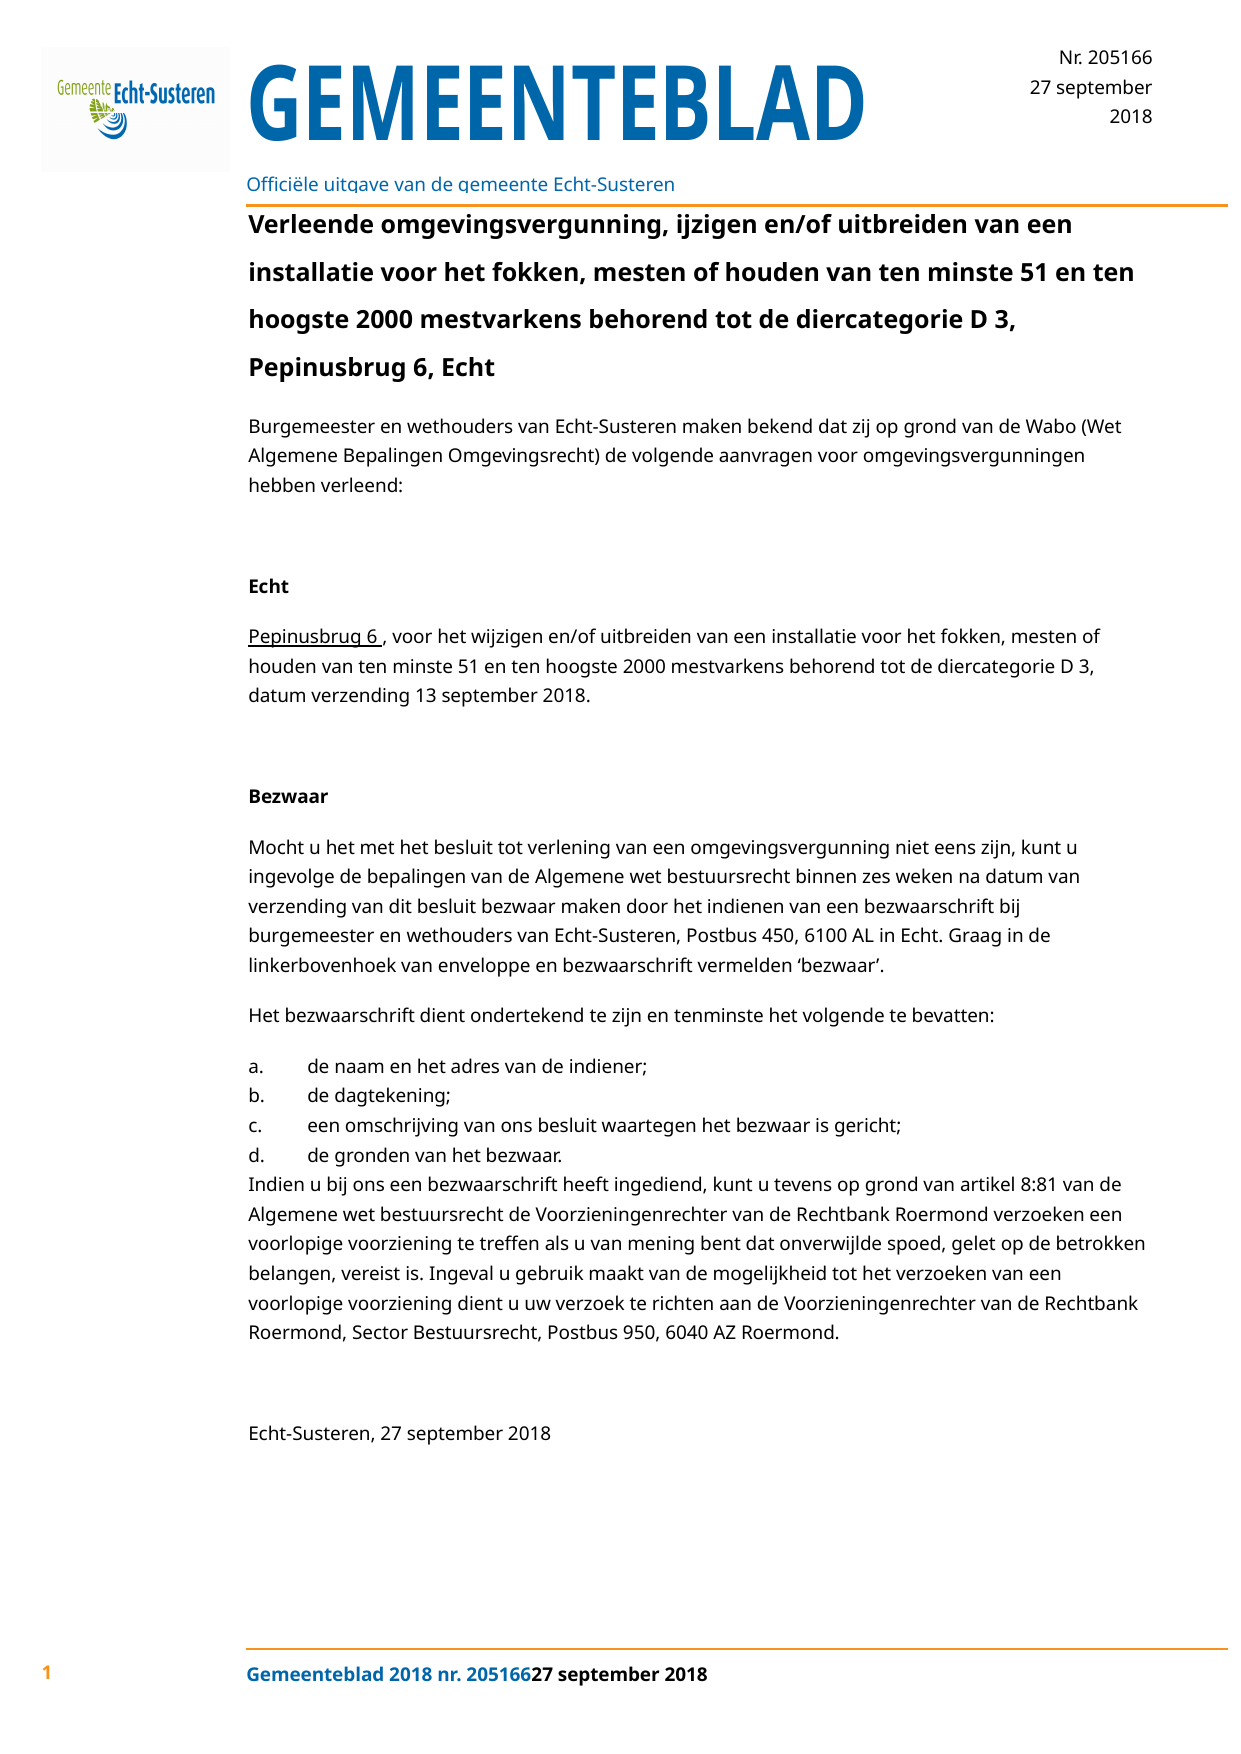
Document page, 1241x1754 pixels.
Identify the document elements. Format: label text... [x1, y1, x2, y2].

list een omschrijving van ons besluit waartegen het bezwaar is gericht; [248, 1112, 1152, 1138]
picture [41, 47, 231, 172]
list de naam en het adres van de indiener; [248, 1053, 1152, 1079]
text Burgemeester en wethouders van Echt-Susteren maken bekend dat zij op grond van de Wabo (Wet Algemene Bepalingen Omgevingsrecht) de volgende aanvragen voor omgevingsvergunningen hebben verleend: [248, 413, 1152, 498]
text Pepinusbrug 6 , voor het wijzigen en/of uitbreiden van een installatie voor het fokken, mesten of houden van ten minste 51 en ten hoogste 2000 mestvarkens behorend tot de diercategorie D 3, datum verzending 13 september 2018. [248, 623, 1152, 708]
list de dagtekening; [248, 1083, 1152, 1108]
text Het bezwaarschrift dient ondertekend te zijn en tenminste het volgende te bevatten: [248, 1003, 1152, 1028]
text Verleende omgevingsvergunning, ijzigen en/of uitbreiden van een installatie voor het fokken, mesten of houden van ten minste 51 en ten hoogste 2000 mestvarkens behorend tot de diercategorie D 3, Pepinusbrug 6, Echt [248, 207, 1152, 384]
text Mocht u het met het besluit tot verlening van een omgevingsvergunning niet eens zijn, kunt u ingevolge de bepalingen van de Algemene wet bestuursrecht binnen zes weken na datum van verzending van dit besluit bezwaar maken door het indienen van een bezwaarschrift bij burgemeester en wethouders van Echt-Susteren, Postbus 450, 6100 AL in Echt. Graag in de linkerbovenhoek van enveloppe en bezwaarschrift vermelden ‘bezwaar’. [248, 834, 1152, 978]
text Indien u bij ons een bezwaarschrift heeft ingediend, kunt u tevens op grond van artikel 8:81 van de Algemene wet bestuursrecht de Voorzieningenrechter van de Rechtbank Roermond verzoeken een voorlopige voorziening te treffen als u van mening bent dat onverwijlde spoed, gelet op de betrokken belangen, vereist is. Ingeval u gebruik maakt van de mogelijkheid tot het verzoeken van een voorlopige voorziening dient u uw verzoek te richten aan de Voorzieningenrechter van de Rechtbank Roermond, Sector Bestuursrecht, Postbus 950, 6040 AZ Roermond. [248, 1171, 1152, 1345]
text Echt-Susteren, 27 september 2018 [248, 1420, 1152, 1446]
text Bezwaar [248, 783, 1152, 809]
list de gronden van het bezwaar. [248, 1142, 1152, 1168]
text Echt [248, 573, 1152, 599]
